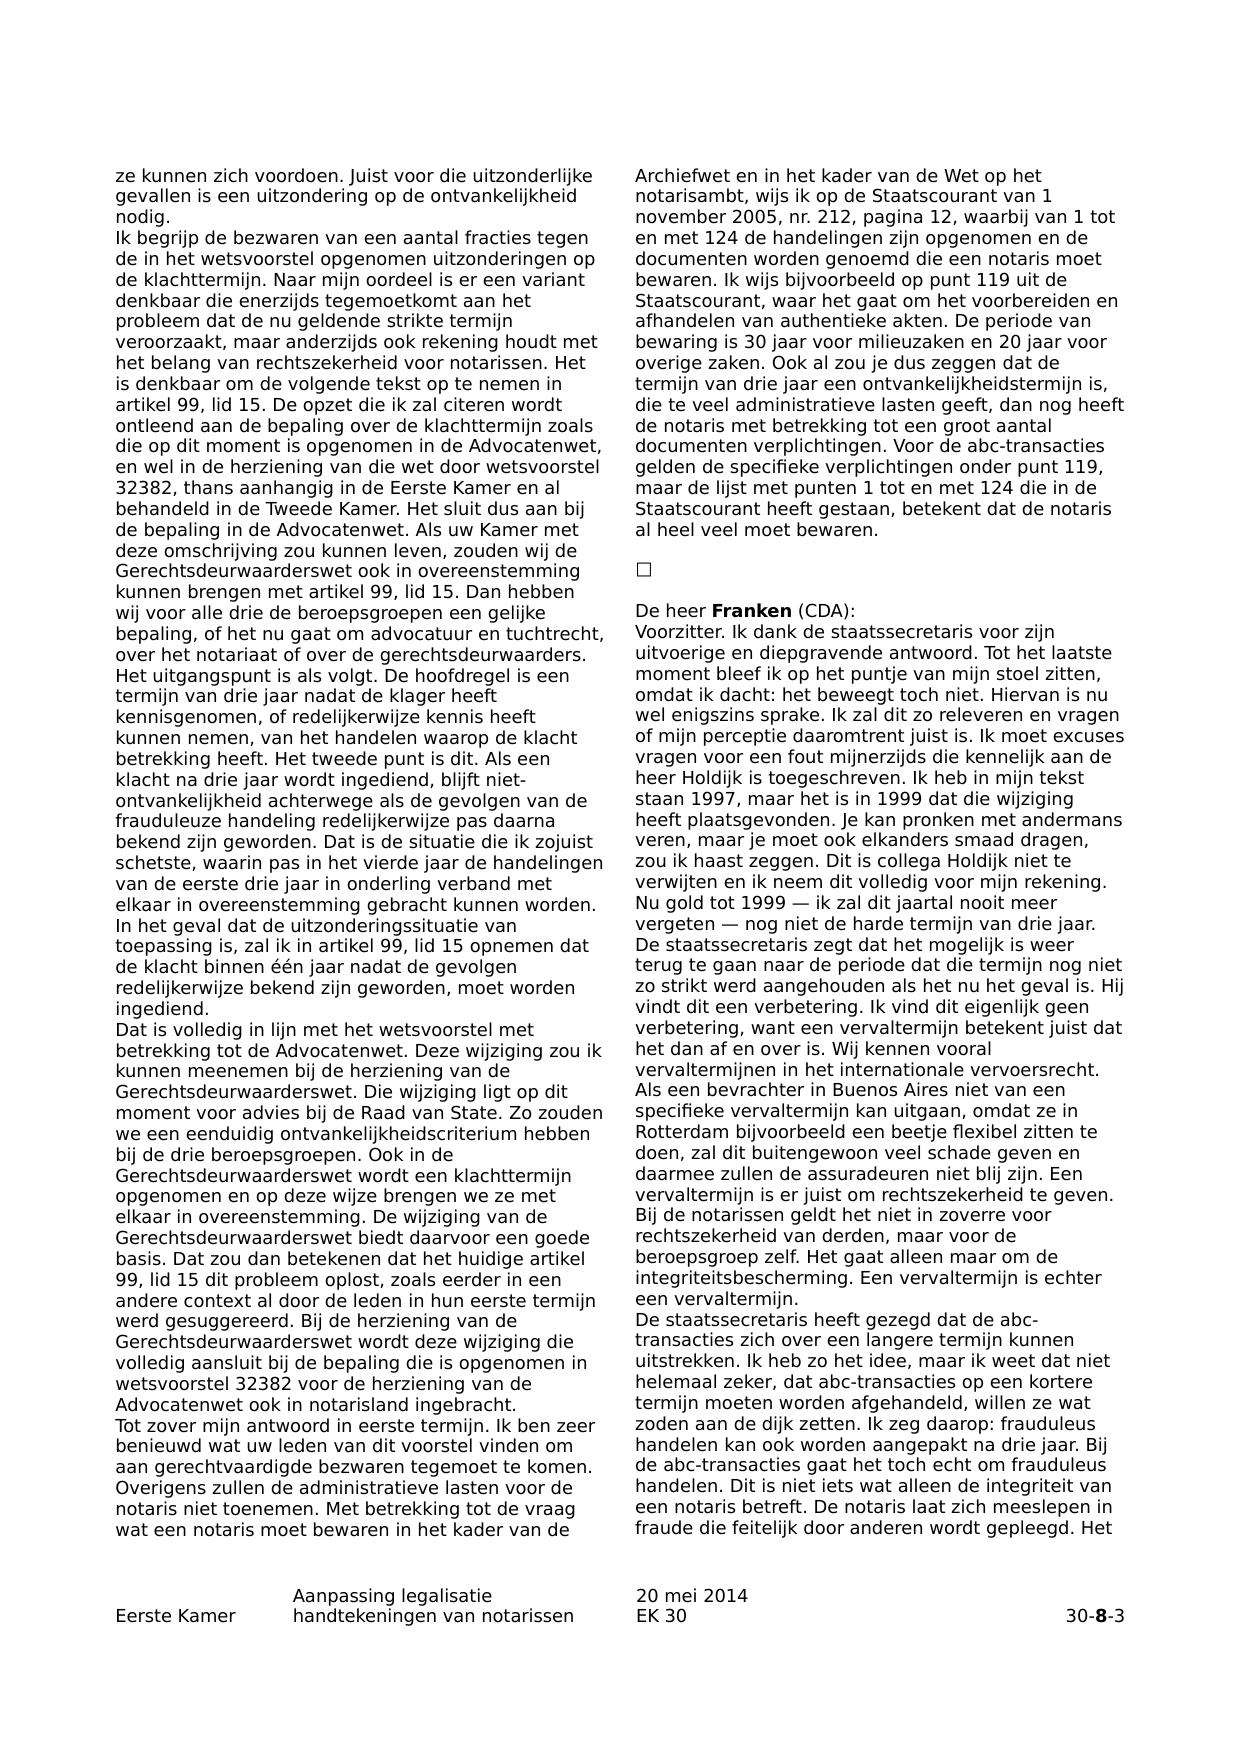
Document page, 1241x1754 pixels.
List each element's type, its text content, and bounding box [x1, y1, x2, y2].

text Dat is volledig in lijn met het wetsvoorstel met betrekking tot de Advocatenwet. Deze wijziging zou ik kunnen meenemen bij de herziening van de Gerechtsdeurwaarderswet. Die wijziging ligt op dit moment voor advies bij de Raad van State. Zo zouden we een eenduidig ontvankelijkheidscriterium hebben bij de drie beroepsgroepen. Ook in de Gerechtsdeurwaarderswet wordt een klachttermijn opgenomen en op deze wijze brengen we ze met elkaar in overeenstemming. De wijziging van de Gerechtsdeurwaarderswet biedt daarvoor een goede basis. Dat zou dan betekenen dat het huidige artikel 99, lid 15 dit probleem oplost, zoals eerder in een andere context al door de leden in hun eerste termijn werd gesuggereerd. Bij de herziening van de Gerechtsdeurwaarderswet wordt deze wijziging die volledig aansluit bij de bepaling die is opgenomen in wetsvoorstel 32382 voor de herziening van de Advocatenwet ook in notarisland ingebracht. [115, 1019, 605, 1415]
text Archiefwet en in het kader van de Wet op het notarisambt, wijs ik op de Staatscourant van 1 november 2005, nr. 212, pagina 12, waarbij van 1 tot en met 124 de handelingen zijn opgenomen en de documenten worden genoemd die een notaris moet bewaren. Ik wijs bijvoorbeeld op punt 119 uit de Staatscourant, waar het gaat om het voorbereiden en afhandelen van authentieke akten. De periode van bewaring is 30 jaar voor milieuzaken en 20 jaar voor overige zaken. Ook al zou je dus zeggen dat de termijn van drie jaar een ontvankelijkheidstermijn is, die te veel administratieve lasten geeft, dan nog heeft de notaris met betrekking tot een groot aantal documenten verplichtingen. Voor de abc-transacties gelden de specifieke verplichtingen onder punt 119, maar de lijst met punten 1 tot en met 124 die in de Staatscourant heeft gestaan, betekent dat de notaris al heel veel moet bewaren. [635, 165, 1125, 540]
text ze kunnen zich voordoen. Juist voor die uitzonderlijke gevallen is een uitzondering op de ontvankelijkheid nodig. [115, 165, 605, 228]
text ⬜ [635, 560, 1125, 581]
text De heer Franken (CDA): [635, 601, 1125, 622]
text Tot zover mijn antwoord in eerste termijn. Ik ben zeer benieuwd wat uw leden van dit voorstel vinden om aan gerechtvaardigde bezwaren tegemoet te komen. Overigens zullen de administratieve lasten voor de notaris niet toenemen. Met betrekking tot de vraag wat een notaris moet bewaren in het kader van de [115, 1415, 605, 1540]
text Ik begrijp de bezwaren van een aantal fracties tegen de in het wetsvoorstel opgenomen uitzonderingen op de klachttermijn. Naar mijn oordeel is er een variant denkbaar die enerzijds tegemoetkomt aan het probleem dat de nu geldende strikte termijn veroorzaakt, maar anderzijds ook rekening houdt met het belang van rechtszekerheid voor notarissen. Het is denkbaar om de volgende tekst op te nemen in artikel 99, lid 15. De opzet die ik zal citeren wordt ontleend aan de bepaling over de klachttermijn zoals die op dit moment is opgenomen in de Advocatenwet, en wel in de herziening van die wet door wetsvoorstel 32382, thans aanhangig in de Eerste Kamer en al behandeld in de Tweede Kamer. Het sluit dus aan bij de bepaling in de Advocatenwet. Als uw Kamer met deze omschrijving zou kunnen leven, zouden wij de Gerechtsdeurwaarderswet ook in overeenstemming kunnen brengen met artikel 99, lid 15. Dan hebben wij voor alle drie de beroepsgroepen een gelijke bepaling, of het nu gaat om advocatuur en tuchtrecht, over het notariaat of over de gerechtsdeurwaarders. [115, 228, 605, 665]
text Voorzitter. Ik dank de staatssecretaris voor zijn uitvoerige en diepgravende antwoord. Tot het laatste moment bleef ik op het puntje van mijn stoel zitten, omdat ik dacht: het beweegt toch niet. Hiervan is nu wel enigszins sprake. Ik zal dit zo releveren en vragen of mijn perceptie daaromtrent juist is. Ik moet excuses vragen voor een fout mijnerzijds die kennelijk aan de heer Holdijk is toegeschreven. Ik heb in mijn tekst staan 1997, maar het is in 1999 dat die wijziging heeft plaatsgevonden. Je kan pronken met andermans veren, maar je moet ook elkanders smaad dragen, zou ik haast zeggen. Dit is collega Holdijk niet te verwijten en ik neem dit volledig voor mijn rekening. Nu gold tot 1999 — ik zal dit jaartal nooit meer vergeten — nog niet de harde termijn van drie jaar. De staatssecretaris zegt dat het mogelijk is weer terug te gaan naar de periode dat die termijn nog niet zo strikt werd aangehouden als het nu het geval is. Hij vindt dit een verbetering. Ik vind dit eigenlijk geen verbetering, want een vervaltermijn betekent juist dat het dan af en over is. Wij kennen vooral vervaltermijnen in het internationale vervoersrecht. Als een bevrachter in Buenos Aires niet van een specifieke vervaltermijn kan uitgaan, omdat ze in Rotterdam bijvoorbeeld een beetje flexibel zitten te doen, zal dit buitengewoon veel schade geven en daarmee zullen de assuradeuren niet blij zijn. Een vervaltermijn is er juist om rechtszekerheid te geven. Bij de notarissen geldt het niet in zoverre voor rechtszekerheid van derden, maar voor de beroepsgroep zelf. Het gaat alleen maar om de integriteitsbescherming. Een vervaltermijn is echter een vervaltermijn. [635, 622, 1125, 1309]
text Het uitgangspunt is als volgt. De hoofdregel is een termijn van drie jaar nadat de klager heeft kennisgenomen, of redelijkerwijze kennis heeft kunnen nemen, van het handelen waarop de klacht betrekking heeft. Het tweede punt is dit. Als een klacht na drie jaar wordt ingediend, blijft niet-ontvankelijkheid achterwege als de gevolgen van de frauduleuze handeling redelijkerwijze pas daarna bekend zijn geworden. Dat is de situatie die ik zojuist schetste, waarin pas in het vierde jaar de handelingen van de eerste drie jaar in onderling verband met elkaar in overeenstemming gebracht kunnen worden. In het geval dat de uitzonderingssituatie van toepassing is, zal ik in artikel 99, lid 15 opnemen dat de klacht binnen één jaar nadat de gevolgen redelijkerwijze bekend zijn geworden, moet worden ingediend. [115, 665, 605, 1019]
text De staatssecretaris heeft gezegd dat de abc-transacties zich over een langere termijn kunnen uitstrekken. Ik heb zo het idee, maar ik weet dat niet helemaal zeker, dat abc-transacties op een kortere termijn moeten worden afgehandeld, willen ze wat zoden aan de dijk zetten. Ik zeg daarop: frauduleus handelen kan ook worden aangepakt na drie jaar. Bij de abc-transacties gaat het toch echt om frauduleus handelen. Dit is niet iets wat alleen de integriteit van een notaris betreft. De notaris laat zich meeslepen in fraude die feitelijk door anderen wordt gepleegd. Het [635, 1309, 1125, 1538]
